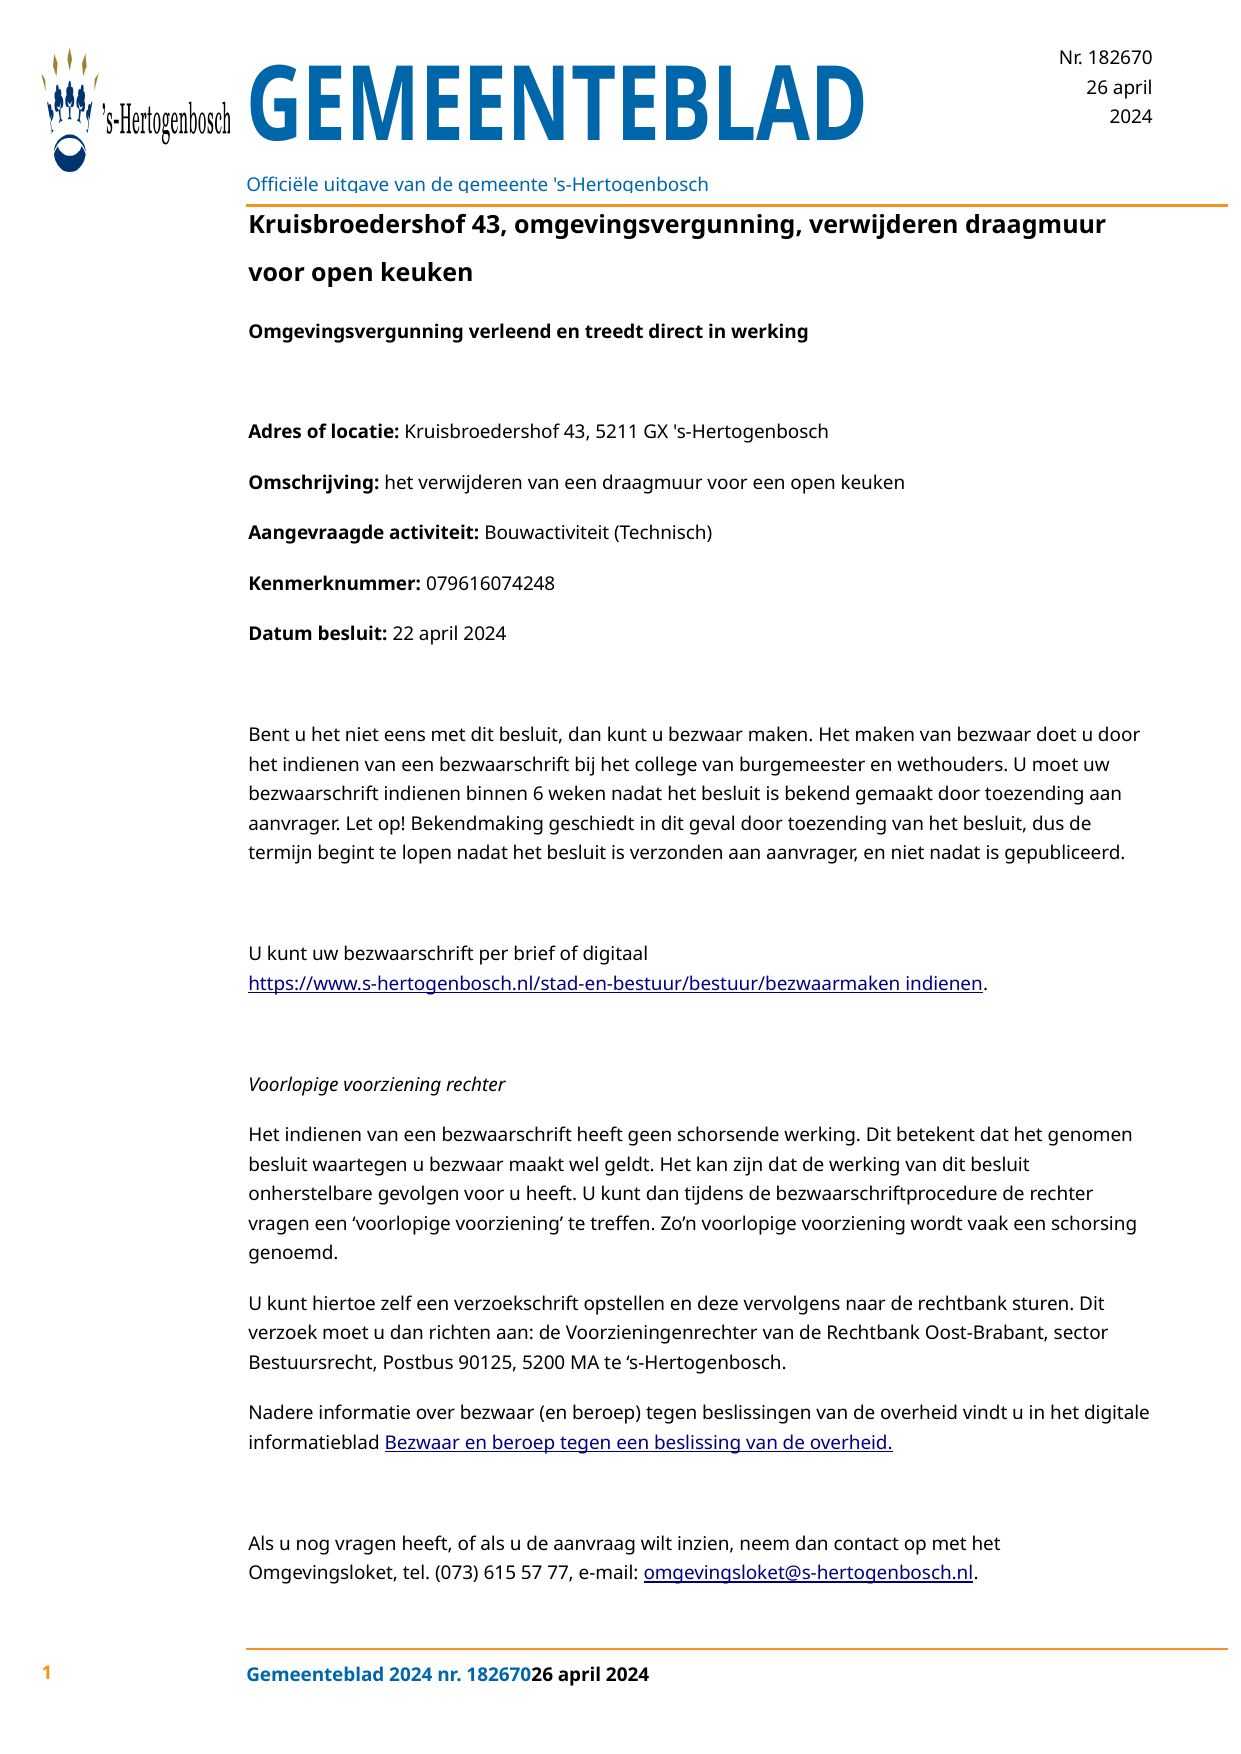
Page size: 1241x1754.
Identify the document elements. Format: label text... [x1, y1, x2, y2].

text Kruisbroedershof 43, omgevingsvergunning, verwijderen draagmuur voor open keuken [248, 207, 1152, 288]
text Als u nog vragen heeft, of als u de aanvraag wilt inzien, neem dan contact op met het Omgevingsloket, tel. (073) 615 57 77, e-mail: omgevingsloket@s-hertogenbosch.nl. [248, 1530, 1152, 1585]
picture [41, 47, 231, 172]
text Omschrijving: het verwijderen van een draagmuur voor een open keuken [248, 469, 1152, 495]
text Aangevraagde activiteit: Bouwactiviteit (Technisch) [248, 519, 1152, 545]
text U kunt hiertoe zelf een verzoekschrift opstellen en deze vervolgens naar de rechtbank sturen. Dit verzoek moet u dan richten aan: de Voorzieningenrechter van de Rechtbank Oost-Brabant, sector Bestuursrecht, Postbus 90125, 5200 MA te ‘s-Hertogenbosch. [248, 1290, 1152, 1375]
text U kunt uw bezwaarschrift per brief of digitaal https://www.s-hertogenbosch.nl/stad-en-bestuur/bestuur/bezwaarmaken indienen. [248, 940, 1152, 996]
text Voorlopige voorziening rechter [248, 1071, 1152, 1097]
text Nadere informatie over bezwaar (en beroep) tegen beslissingen van de overheid vindt u in het digitale informatieblad Bezwaar en beroep tegen een beslissing van de overheid. [248, 1399, 1152, 1455]
text Omgevingsvergunning verleend en treedt direct in werking [248, 318, 1152, 344]
text Datum besluit: 22 april 2024 [248, 620, 1152, 646]
text Het indienen van een bezwaarschrift heeft geen schorsende werking. Dit betekent dat het genomen besluit waartegen u bezwaar maakt wel geldt. Het kan zijn dat de werking van dit besluit onherstelbare gevolgen voor u heeft. U kunt dan tijdens de bezwaarschriftprocedure de rechter vragen een ‘voorlopige voorziening’ te treffen. Zo’n voorlopige voorziening wordt vaak een schorsing genoemd. [248, 1121, 1152, 1265]
text Adres of locatie: Kruisbroedershof 43, 5211 GX 's-Hertogenbosch [248, 419, 1152, 444]
text Kenmerknummer: 079616074248 [248, 570, 1152, 596]
text Bent u het niet eens met dit besluit, dan kunt u bezwaar maken. Het maken van bezwaar doet u door het indienen van een bezwaarschrift bij het college van burgemeester en wethouders. U moet uw bezwaarschrift indienen binnen 6 weken nadat het besluit is bekend gemaakt door toezending aan aanvrager. Let op! Bekendmaking geschiedt in dit geval door toezending van het besluit, dus de termijn begint te lopen nadat het besluit is verzonden aan aanvrager, en niet nadat is gepubliceerd. [248, 721, 1152, 865]
